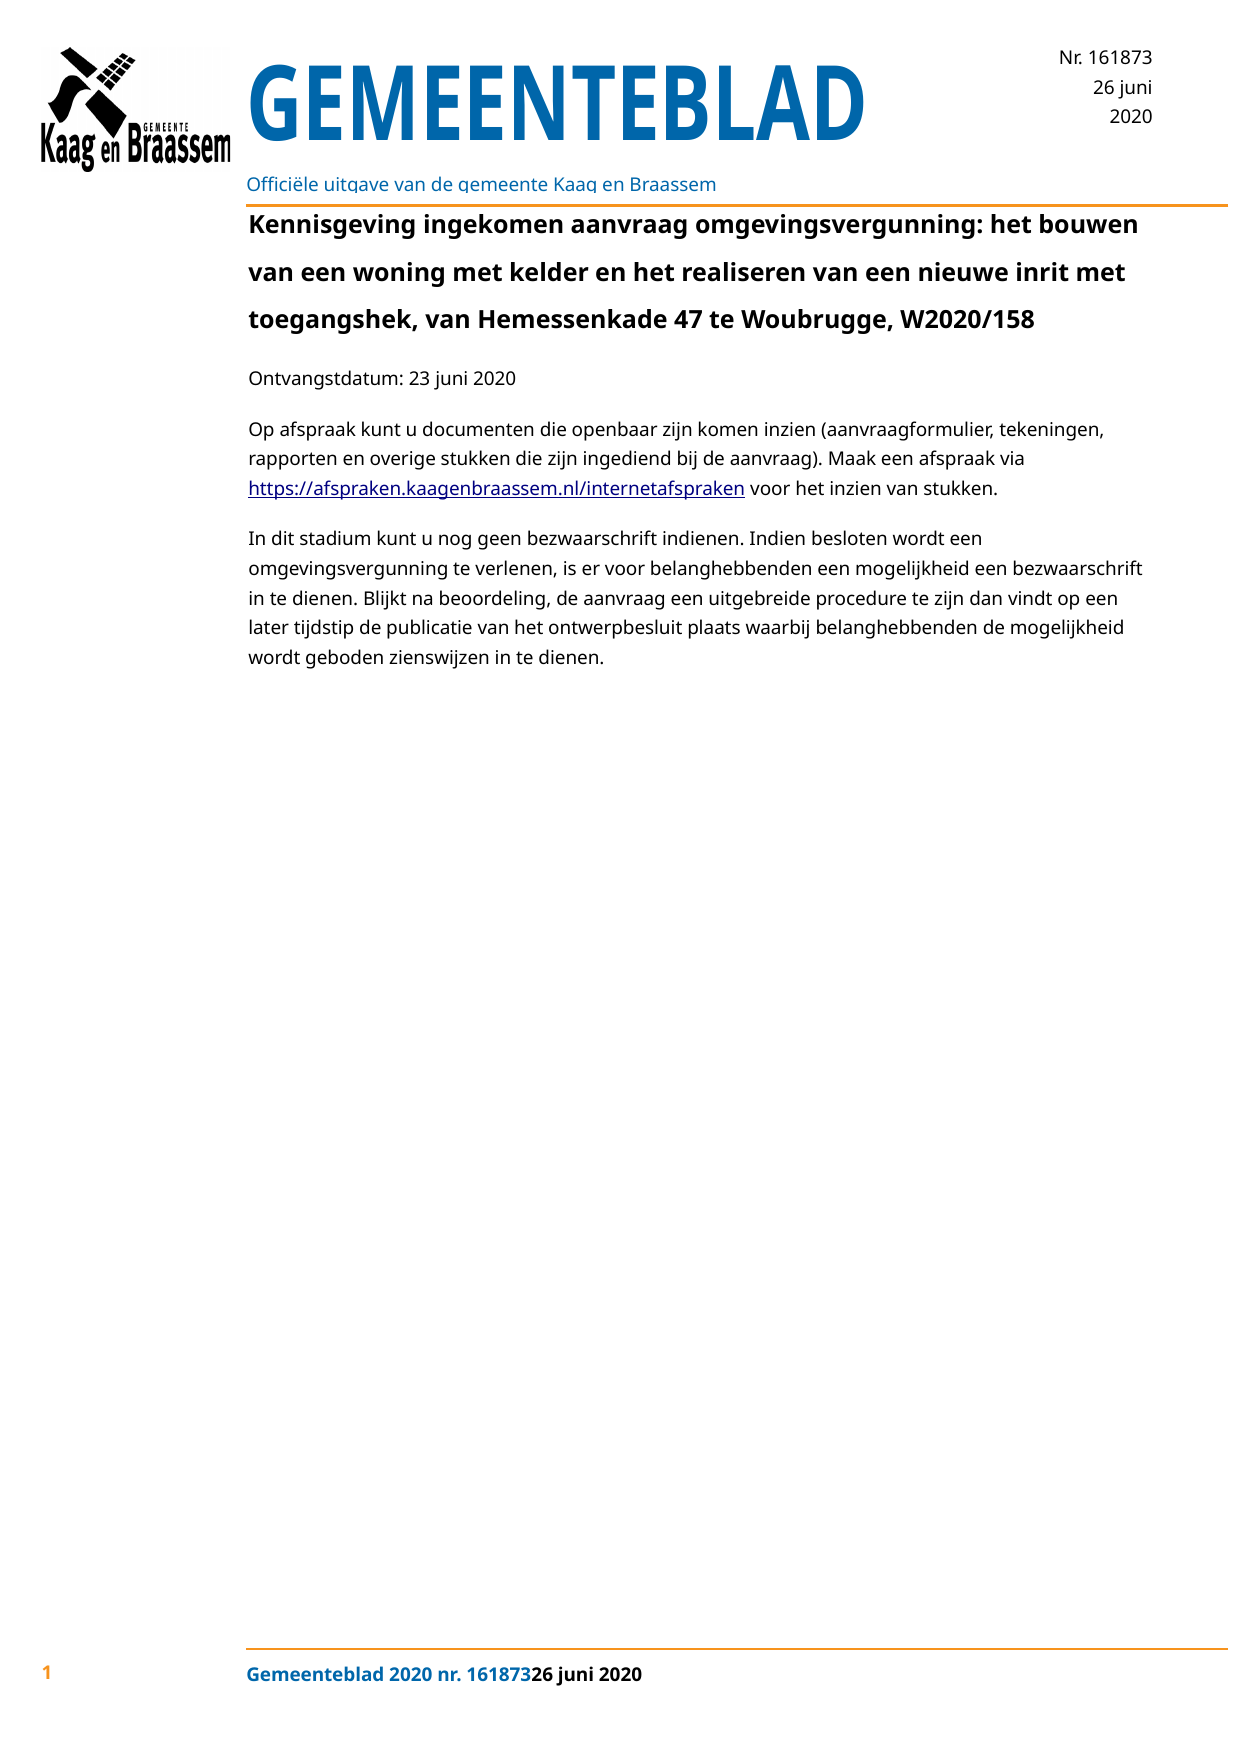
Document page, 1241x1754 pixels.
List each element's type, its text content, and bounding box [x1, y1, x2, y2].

picture [41, 47, 231, 172]
text Kennisgeving ingekomen aanvraag omgevingsvergunning: het bouwen van een woning met kelder en het realiseren van een nieuwe inrit met toegangshek, van Hemessenkade 47 te Woubrugge, W2020/158 [248, 207, 1152, 336]
text Op afspraak kunt u documenten die openbaar zijn komen inzien (aanvraagformulier, tekeningen, rapporten en overige stukken die zijn ingediend bij de aanvraag). Maak een afspraak via https://afspraken.kaagenbraassem.nl/internetafspraken voor het inzien van stukken. [248, 416, 1152, 501]
text In dit stadium kunt u nog geen bezwaarschrift indienen. Indien besloten wordt een omgevingsvergunning te verlenen, is er voor belanghebbenden een mogelijkheid een bezwaarschrift in te dienen. Blijkt na beoordeling, de aanvraag een uitgebreide procedure te zijn dan vindt op een later tijdstip de publicatie van het ontwerpbesluit plaats waarbij belanghebbenden de mogelijkheid wordt geboden zienswijzen in te dienen. [248, 526, 1152, 669]
text Ontvangstdatum: 23 juni 2020 [248, 366, 1152, 391]
